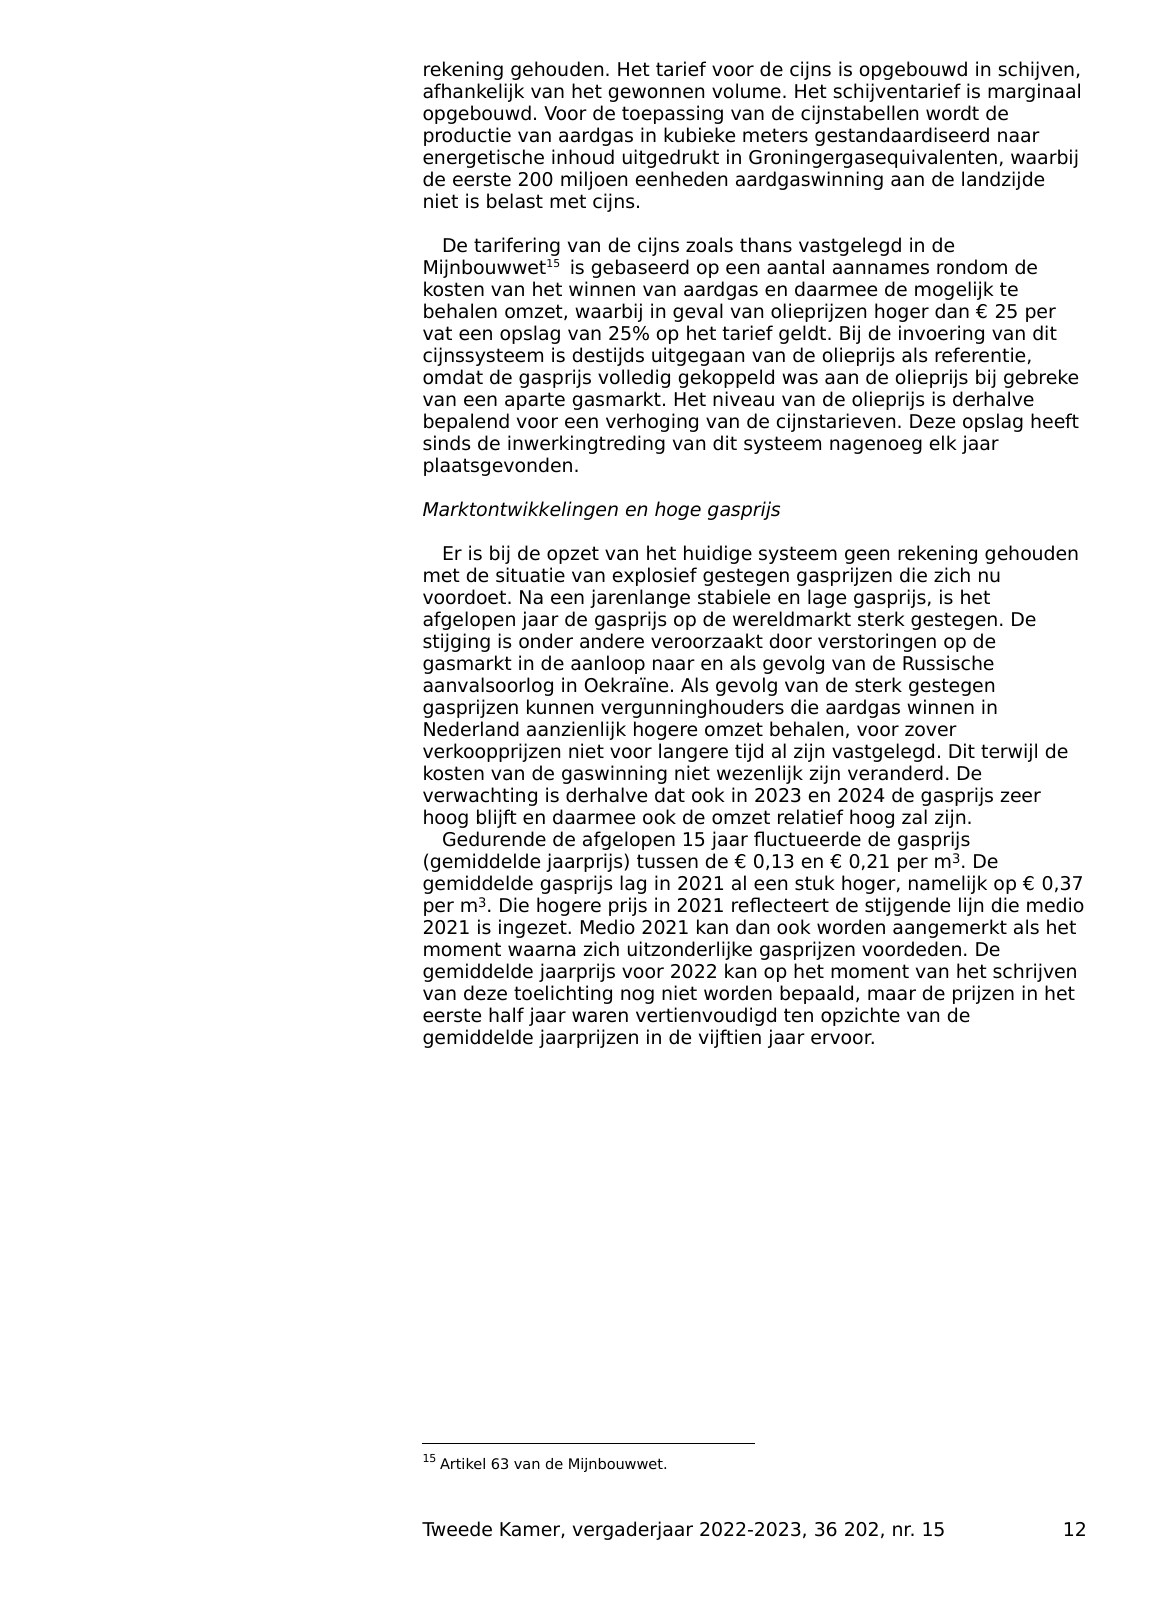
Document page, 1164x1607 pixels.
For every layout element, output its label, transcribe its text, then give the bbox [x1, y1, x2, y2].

text De tarifering van de cijns zoals thans vastgelegd in de Mijnbouwwet is gebaseerd op een aantal aannames rondom de kosten van het winnen van aardgas en daarmee de mogelijk te behalen omzet, waarbij in geval van olieprijzen hoger dan € 25 per vat een opslag van 25% op het tarief geldt. Bij de invoering van dit cijnssysteem is destijds uitgegaan van de olieprijs als referentie, omdat de gasprijs volledig gekoppeld was aan de olieprijs bij gebreke van een aparte gasmarkt. Het niveau van de olieprijs is derhalve bepalend voor een verhoging van de cijnstarieven. Deze opslag heeft sinds de inwerkingtreding van dit systeem nagenoeg elk jaar plaatsgevonden. [422, 235, 1087, 477]
text Artikel 63 van de Mijnbouwwet. [422, 1452, 1087, 1474]
text Gedurende de afgelopen 15 jaar fluctueerde de gasprijs (gemiddelde jaarprijs) tussen de € 0,13 en € 0,21 per m3. De gemiddelde gasprijs lag in 2021 al een stuk hoger, namelijk op € 0,37 per m3. Die hogere prijs in 2021 reflecteert de stijgende lijn die medio 2021 is ingezet. Medio 2021 kan dan ook worden aangemerkt als het moment waarna zich uitzonderlijke gasprijzen voordeden. De gemiddelde jaarprijs voor 2022 kan op het moment van het schrijven van deze toelichting nog niet worden bepaald, maar de prijzen in het eerste half jaar waren vertienvoudigd ten opzichte van de gemiddelde jaarprijzen in de vijftien jaar ervoor. [422, 829, 1087, 1049]
text Er is bij de opzet van het huidige systeem geen rekening gehouden met de situatie van explosief gestegen gasprijzen die zich nu voordoet. Na een jarenlange stabiele en lage gasprijs, is het afgelopen jaar de gasprijs op de wereldmarkt sterk gestegen. De stijging is onder andere veroorzaakt door verstoringen op de gasmarkt in de aanloop naar en als gevolg van de Russische aanvalsoorlog in Oekraïne. Als gevolg van de sterk gestegen gasprijzen kunnen vergunninghouders die aardgas winnen in Nederland aanzienlijk hogere omzet behalen, voor zover verkoopprijzen niet voor langere tijd al zijn vastgelegd. Dit terwijl de kosten van de gaswinning niet wezenlijk zijn veranderd. De verwachting is derhalve dat ook in 2023 en 2024 de gasprijs zeer hoog blijft en daarmee ook de omzet relatief hoog zal zijn. [422, 543, 1087, 829]
text rekening gehouden. Het tarief voor de cijns is opgebouwd in schijven, afhankelijk van het gewonnen volume. Het schijventarief is marginaal opgebouwd. Voor de toepassing van de cijnstabellen wordt de productie van aardgas in kubieke meters gestandaardiseerd naar energetische inhoud uitgedrukt in Groningergasequivalenten, waarbij de eerste 200 miljoen eenheden aardgaswinning aan de landzijde niet is belast met cijns. [422, 59, 1087, 213]
subtitle Marktontwikkelingen en hoge gasprijs [422, 499, 1087, 521]
